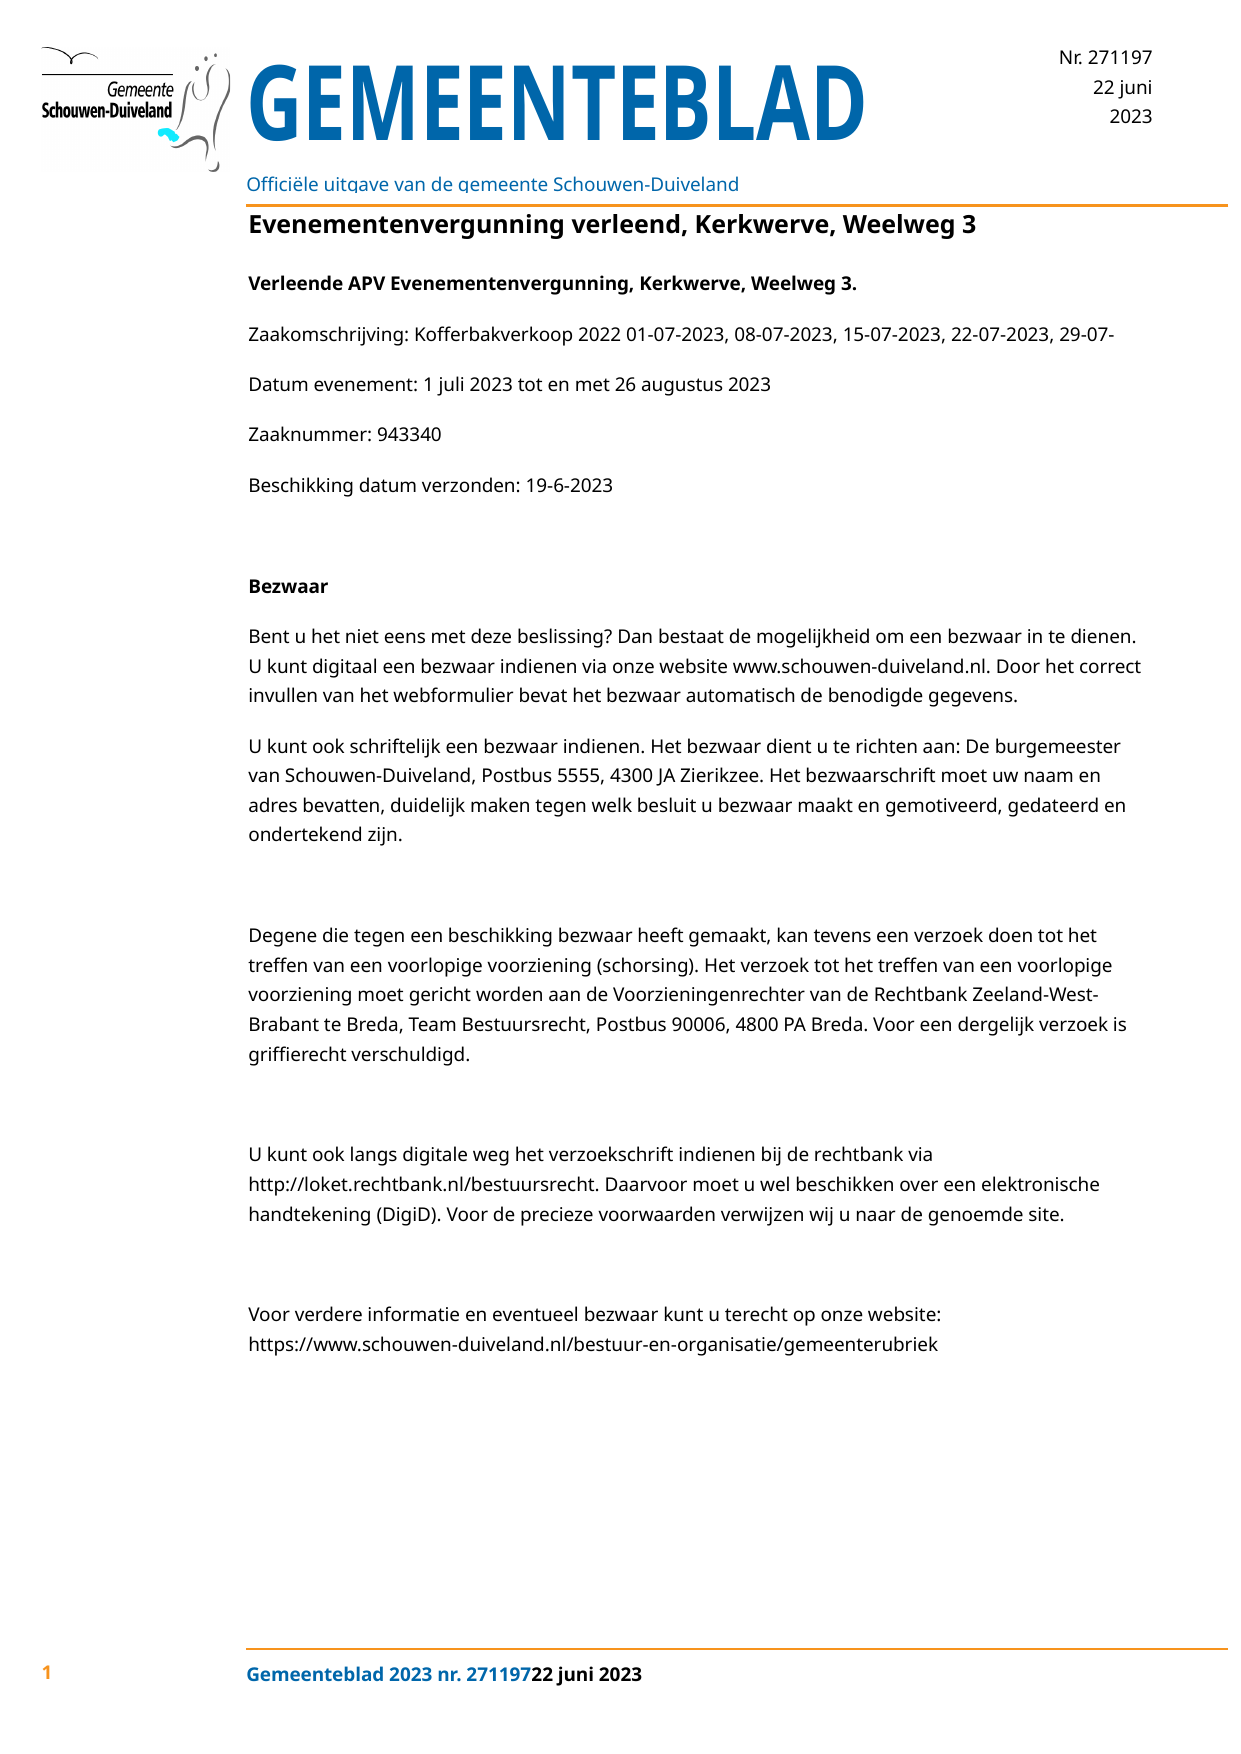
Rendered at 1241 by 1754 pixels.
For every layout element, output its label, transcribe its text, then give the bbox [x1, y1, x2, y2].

text Bezwaar [248, 573, 1152, 598]
text Beschikking datum verzonden: 19-6-2023 [248, 472, 1152, 498]
text Datum evenement: 1 juli 2023 tot en met 26 augustus 2023 [248, 371, 1152, 397]
picture [41, 47, 231, 172]
text Evenementenvergunning verleend, Kerkwerve, Weelweg 3 [248, 207, 1152, 241]
text U kunt ook schriftelijk een bezwaar indienen. Het bezwaar dient u te richten aan: De burgemeester van Schouwen-Duiveland, Postbus 5555, 4300 JA Zierikzee. Het bezwaarschrift moet uw naam en adres bevatten, duidelijk maken tegen welk besluit u bezwaar maakt en gemotiveerd, gedateerd en ondertekend zijn. [248, 733, 1152, 847]
text Zaaknummer: 943340 [248, 422, 1152, 447]
text Zaakomschrijving: Kofferbakverkoop 2022 01-07-2023, 08-07-2023, 15-07-2023, 22-07-2023, 29-07- [248, 321, 1152, 346]
text Voor verdere informatie en eventueel bezwaar kunt u terecht op onze website: https://www.schouwen-duiveland.nl/bestuur-en-organisatie/gemeenterubriek [248, 1302, 1152, 1357]
text U kunt ook langs digitale weg het verzoekschrift indienen bij de rechtbank via http://loket.rechtbank.nl/bestuursrecht. Daarvoor moet u wel beschikken over een elektronische handtekening (DigiD). Voor de precieze voorwaarden verwijzen wij u naar de genoemde site. [248, 1142, 1152, 1226]
text Degene die tegen een beschikking bezwaar heeft gemaakt, kan tevens een verzoek doen tot het treffen van een voorlopige voorziening (schorsing). Het verzoek tot het treffen van een voorlopige voorziening moet gericht worden aan de Voorzieningenrechter van de Rechtbank Zeeland-West-Brabant te Breda, Team Bestuursrecht, Postbus 90006, 4800 PA Breda. Voor een dergelijk verzoek is griffierecht verschuldigd. [248, 922, 1152, 1066]
text Verleende APV Evenementenvergunning, Kerkwerve, Weelweg 3. [248, 270, 1152, 296]
text Bent u het niet eens met deze beslissing? Dan bestaat de mogelijkheid om een bezwaar in te dienen. U kunt digitaal een bezwaar indienen via onze website www.schouwen-duiveland.nl. Door het correct invullen van het webformulier bevat het bezwaar automatisch de benodigde gegevens. [248, 623, 1152, 708]
